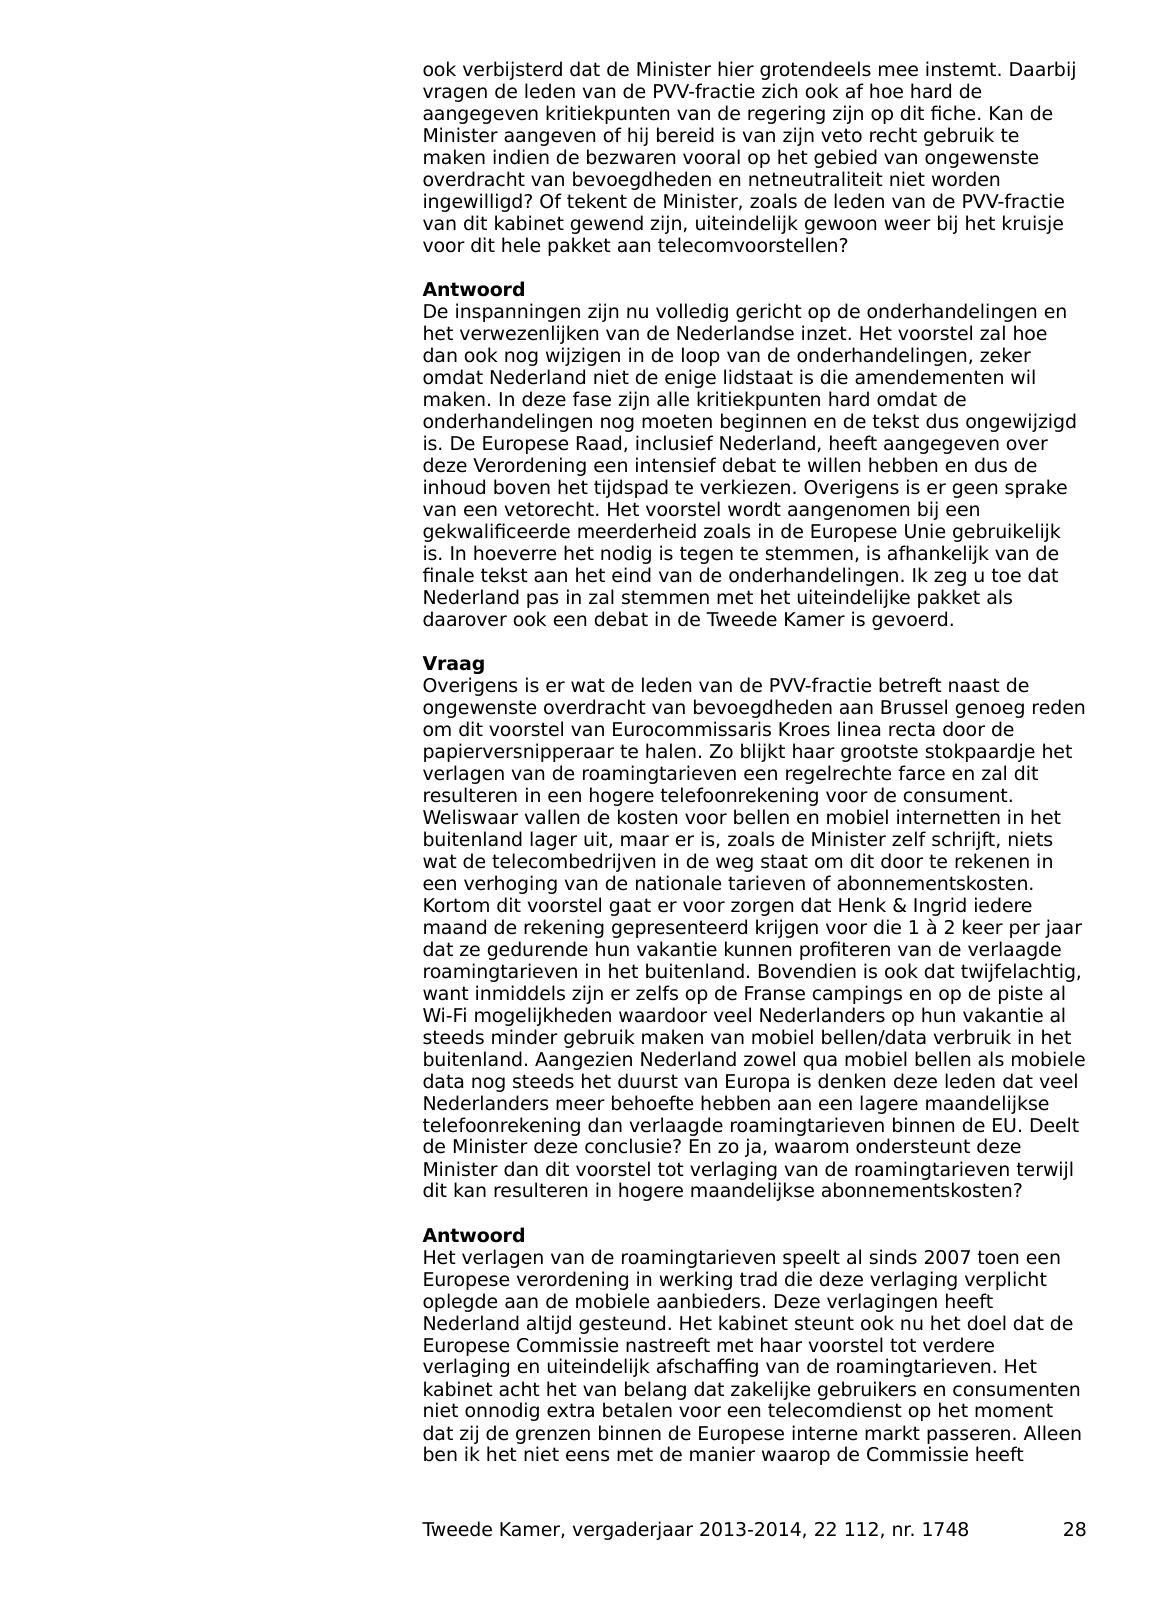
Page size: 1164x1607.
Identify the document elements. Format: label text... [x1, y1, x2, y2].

text De inspanningen zijn nu volledig gericht op de onderhandelingen en het verwezenlijken van de Nederlandse inzet. Het voorstel zal hoe dan ook nog wijzigen in de loop van de onderhandelingen, zeker omdat Nederland niet de enige lidstaat is die amendementen wil maken. In deze fase zijn alle kritiekpunten hard omdat de onderhandelingen nog moeten beginnen en de tekst dus ongewijzigd is. De Europese Raad, inclusief Nederland, heeft aangegeven over deze Verordening een intensief debat te willen hebben en dus de inhoud boven het tijdspad te verkiezen. Overigens is er geen sprake van een vetorecht. Het voorstel wordt aangenomen bij een gekwalificeerde meerderheid zoals in de Europese Unie gebruikelijk is. In hoeverre het nodig is tegen te stemmen, is afhankelijk van de finale tekst aan het eind van de onderhandelingen. Ik zeg u toe dat Nederland pas in zal stemmen met het uiteindelijke pakket als daarover ook een debat in de Tweede Kamer is gevoerd. [422, 301, 1087, 631]
text Vraag [422, 653, 1087, 675]
text Overigens is er wat de leden van de PVV-fractie betreft naast de ongewenste overdracht van bevoegdheden aan Brussel genoeg reden om dit voorstel van Eurocommissaris Kroes linea recta door de papierversnipperaar te halen. Zo blijkt haar grootste stokpaardje het verlagen van de roamingtarieven een regelrechte farce en zal dit resulteren in een hogere telefoonrekening voor de consument. Weliswaar vallen de kosten voor bellen en mobiel internetten in het buitenland lager uit, maar er is, zoals de Minister zelf schrijft, niets wat de telecombedrijven in de weg staat om dit door te rekenen in een verhoging van de nationale tarieven of abonnementskosten. Kortom dit voorstel gaat er voor zorgen dat Henk & Ingrid iedere maand de rekening gepresenteerd krijgen voor die 1 à 2 keer per jaar dat ze gedurende hun vakantie kunnen profiteren van de verlaagde roamingtarieven in het buitenland. Bovendien is ook dat twijfelachtig, want inmiddels zijn er zelfs op de Franse campings en op de piste al Wi-Fi mogelijkheden waardoor veel Nederlanders op hun vakantie al steeds minder gebruik maken van mobiel bellen/data verbruik in het buitenland. Aangezien Nederland zowel qua mobiel bellen als mobiele data nog steeds het duurst van Europa is denken deze leden dat veel Nederlanders meer behoefte hebben aan een lagere maandelijkse telefoonrekening dan verlaagde roamingtarieven binnen de EU. Deelt de Minister deze conclusie? En zo ja, waarom ondersteunt deze Minister dan dit voorstel tot verlaging van de roamingtarieven terwijl dit kan resulteren in hogere maandelijkse abonnementskosten? [422, 675, 1087, 1202]
text Antwoord [422, 1224, 1087, 1247]
text ook verbijsterd dat de Minister hier grotendeels mee instemt. Daarbij vragen de leden van de PVV-fractie zich ook af hoe hard de aangegeven kritiekpunten van de regering zijn op dit fiche. Kan de Minister aangeven of hij bereid is van zijn veto recht gebruik te maken indien de bezwaren vooral op het gebied van ongewenste overdracht van bevoegdheden en netneutraliteit niet worden ingewilligd? Of tekent de Minister, zoals de leden van de PVV-fractie van dit kabinet gewend zijn, uiteindelijk gewoon weer bij het kruisje voor dit hele pakket aan telecomvoorstellen? [422, 59, 1087, 257]
text Het verlagen van de roamingtarieven speelt al sinds 2007 toen een Europese verordening in werking trad die deze verlaging verplicht oplegde aan de mobiele aanbieders. Deze verlagingen heeft Nederland altijd gesteund. Het kabinet steunt ook nu het doel dat de Europese Commissie nastreeft met haar voorstel tot verdere verlaging en uiteindelijk afschaffing van de roamingtarieven. Het kabinet acht het van belang dat zakelijke gebruikers en consumenten niet onnodig extra betalen voor een telecomdienst op het moment dat zij de grenzen binnen de Europese interne markt passeren. Alleen ben ik het niet eens met de manier waarop de Commissie heeft [422, 1247, 1087, 1466]
text Antwoord [422, 279, 1087, 301]
